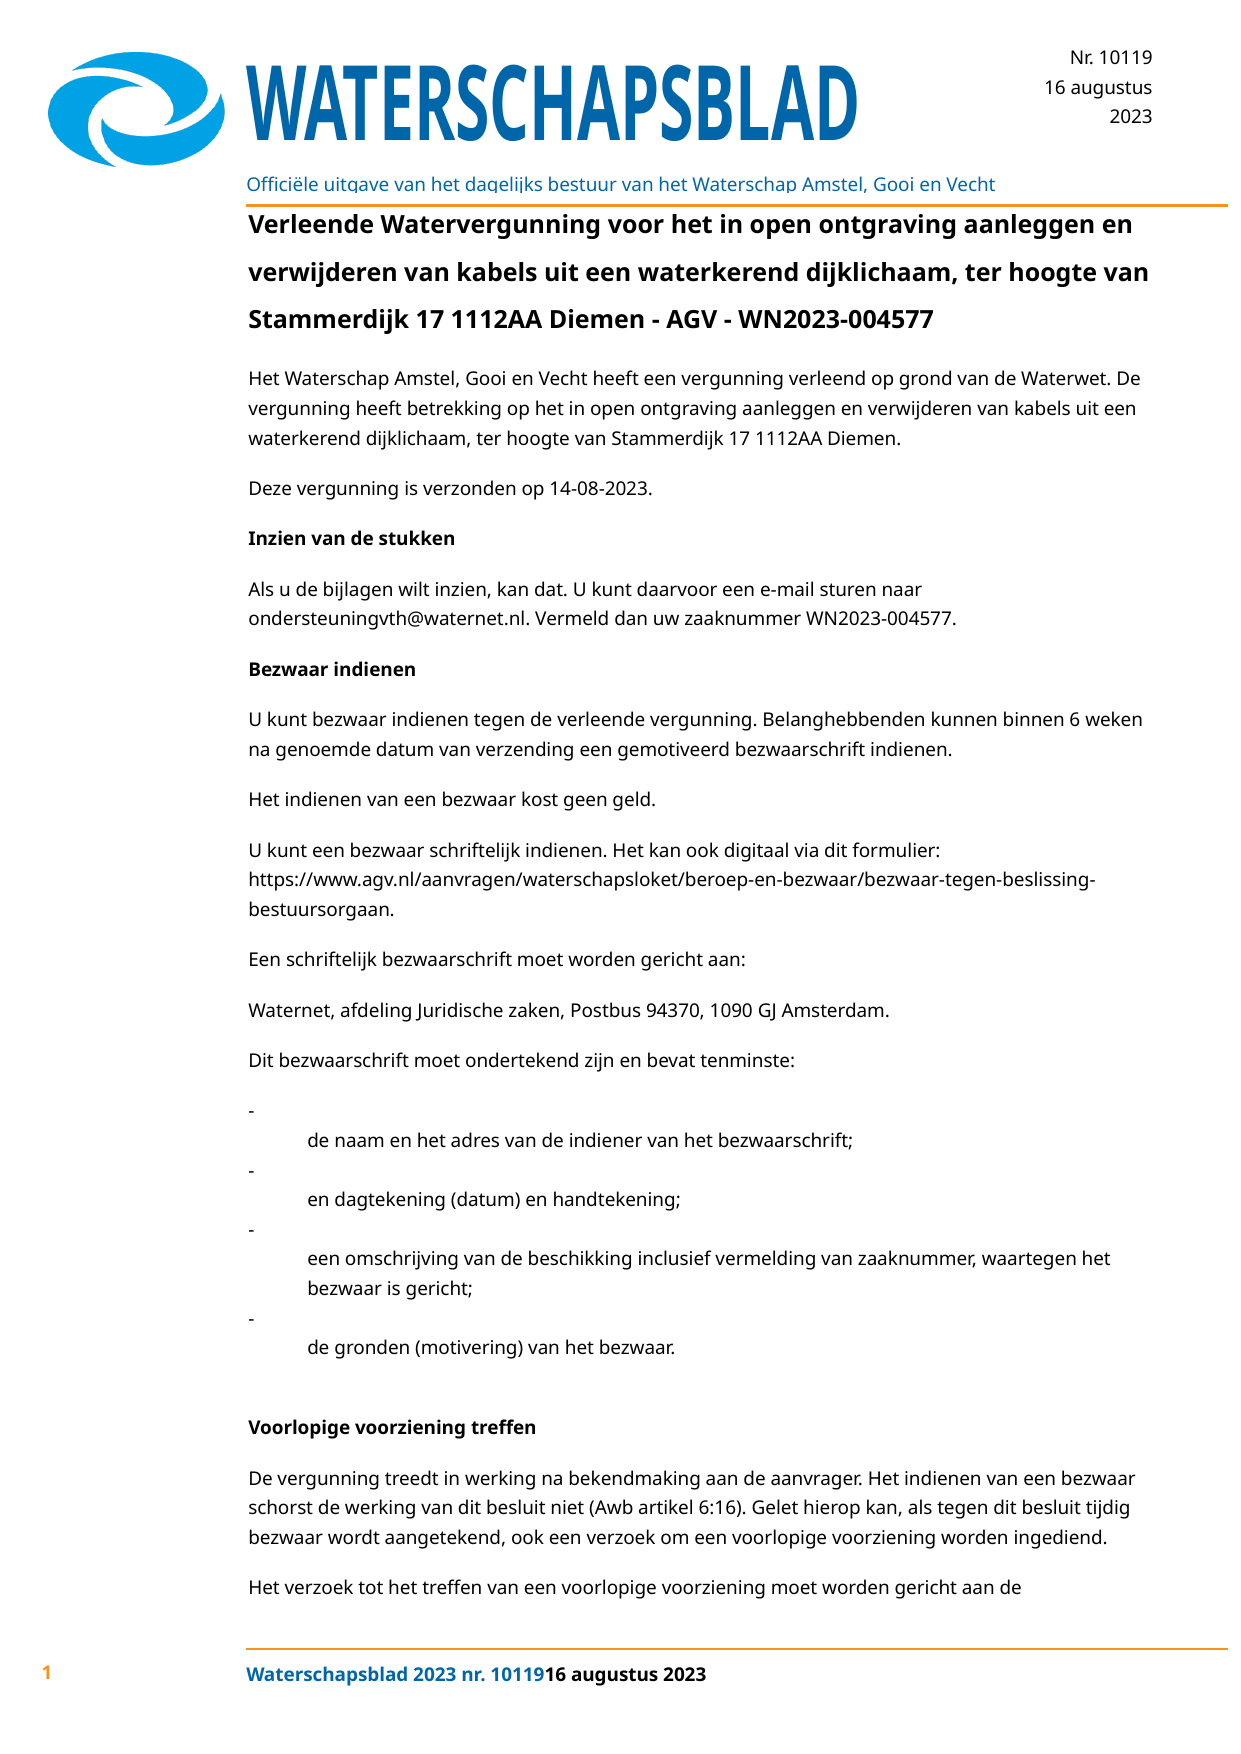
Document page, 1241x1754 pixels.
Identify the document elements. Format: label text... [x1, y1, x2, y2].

text Inzien van de stukken [248, 526, 1152, 551]
text Deze vergunning is verzonden op 14-08-2023. [248, 475, 1152, 501]
text Dit bezwaarschrift moet ondertekend zijn en bevat tenminste: [248, 1047, 1152, 1073]
text Voorlopige voorziening treffen [248, 1414, 1152, 1440]
picture [41, 47, 231, 172]
text Waternet, afdeling Juridische zaken, Postbus 94370, 1090 GJ Amsterdam. [248, 997, 1152, 1022]
list een omschrijving van de beschikking inclusief vermelding van zaaknummer, waartegen het bezwaar is gericht; [248, 1246, 1152, 1301]
list en dagtekening (datum) en handtekening; [248, 1186, 1152, 1212]
text U kunt bezwaar indienen tegen de verleende vergunning. Belanghebbenden kunnen binnen 6 weken na genoemde datum van verzending een gemotiveerd bezwaarschrift indienen. [248, 706, 1152, 762]
text De vergunning treedt in werking na bekendmaking aan de aanvrager. Het indienen van een bezwaar schorst de werking van dit besluit niet (Awb artikel 6:16). Gelet hierop kan, als tegen dit besluit tijdig bezwaar wordt aangetekend, ook een verzoek om een voorlopige voorziening worden ingediend. [248, 1465, 1152, 1549]
text Als u de bijlagen wilt inzien, kan dat. U kunt daarvoor een e-mail sturen naar ondersteuningvth@waternet.nl. Vermeld dan uw zaaknummer WN2023-004577. [248, 576, 1152, 631]
text Het Waterschap Amstel, Gooi en Vecht heeft een vergunning verleend op grond van de Waterwet. De vergunning heeft betrekking op het in open ontgraving aanleggen en verwijderen van kabels uit een waterkerend dijklichaam, ter hoogte van Stammerdijk 17 1112AA Diemen. [248, 366, 1152, 450]
text Het verzoek tot het treffen van een voorlopige voorziening moet worden gericht aan de [248, 1574, 1152, 1600]
text Het indienen van een bezwaar kost geen geld. [248, 786, 1152, 812]
list de naam en het adres van de indiener van het bezwaarschrift; [248, 1127, 1152, 1153]
text U kunt een bezwaar schriftelijk indienen. Het kan ook digitaal via dit formulier: https://www.agv.nl/aanvragen/waterschapsloket/beroep-en-bezwaar/bezwaar-tegen-beslissing-bestuursorgaan. [248, 837, 1152, 922]
text Verleende Watervergunning voor het in open ontgraving aanleggen en verwijderen van kabels uit een waterkerend dijklichaam, ter hoogte van Stammerdijk 17 1112AA Diemen - AGV - WN2023-004577 [248, 207, 1152, 336]
list de gronden (motivering) van het bezwaar. [248, 1334, 1152, 1360]
text Bezwaar indienen [248, 656, 1152, 682]
text Een schriftelijk bezwaarschrift moet worden gericht aan: [248, 946, 1152, 972]
